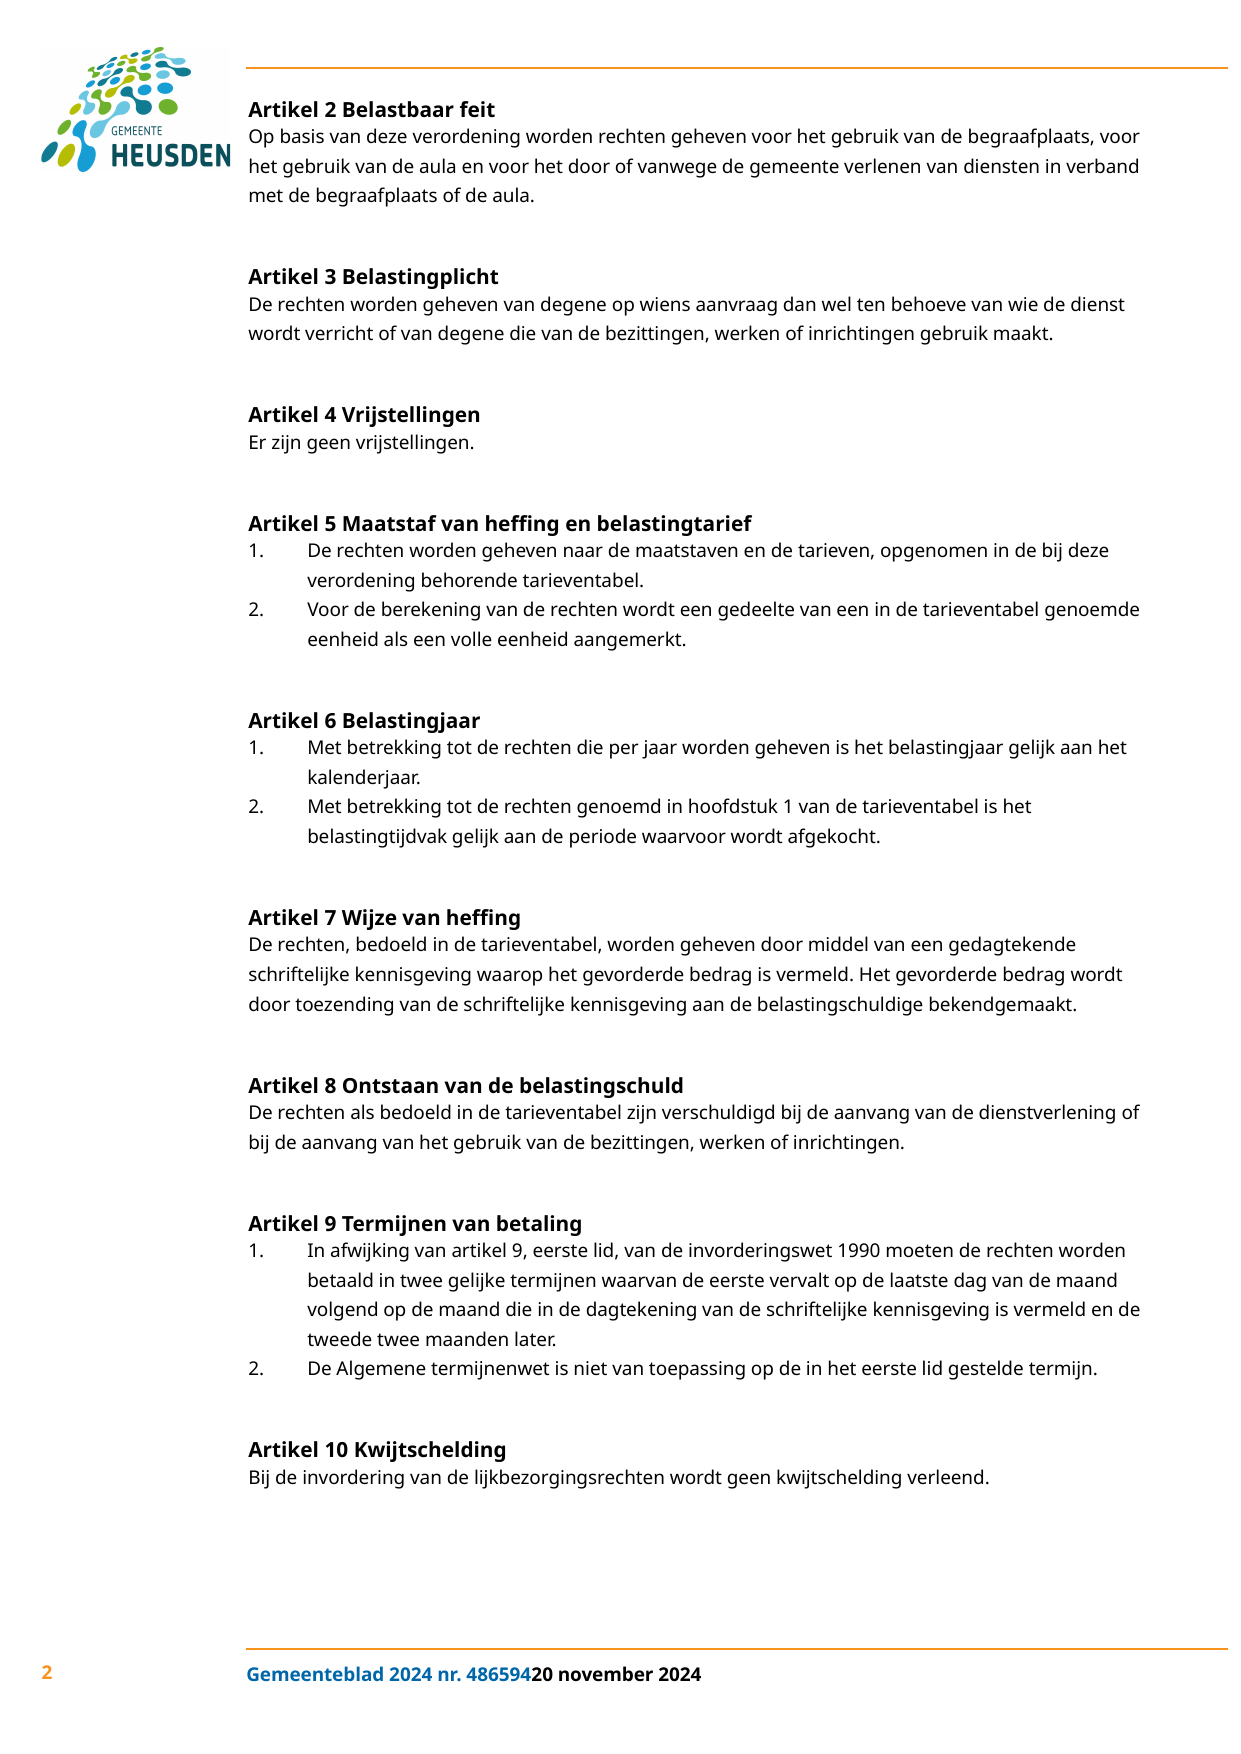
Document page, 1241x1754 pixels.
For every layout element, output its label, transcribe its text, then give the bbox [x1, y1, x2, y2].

text Artikel 9 Termijnen van betaling [248, 1209, 1152, 1237]
text De rechten, bedoeld in de tarieventabel, worden geheven door middel van een gedagtekende schriftelijke kennisgeving waarop het gevorderde bedrag is vermeld. Het gevorderde bedrag wordt door toezending van de schriftelijke kennisgeving aan de belastingschuldige bekendgemaakt. [248, 932, 1152, 1017]
text Op basis van deze verordening worden rechten geheven voor het gebruik van de begraafplaats, voor het gebruik van de aula en voor het door of vanwege de gemeente verlenen van diensten in verband met de begraafplaats of de aula. [248, 123, 1152, 208]
text Artikel 4 Vrijstellingen [248, 400, 1152, 429]
list De Algemene termijnenwet is niet van toepassing op de in het eerste lid gestelde termijn. [248, 1356, 1152, 1381]
text Bij de invordering van de lijkbezorgingsrechten wordt geen kwijtschelding verleend. [248, 1464, 1152, 1490]
text Artikel 6 Belastingjaar [248, 706, 1152, 734]
text Artikel 8 Ontstaan van de belastingschuld [248, 1071, 1152, 1099]
text Artikel 7 Wijze van heffing [248, 903, 1152, 932]
picture [41, 47, 231, 172]
text Artikel 10 Kwijtschelding [248, 1436, 1152, 1464]
list Met betrekking tot de rechten genoemd in hoofdstuk 1 van de tarieventabel is het belastingtijdvak gelijk aan de periode waarvoor wordt afgekocht. [248, 794, 1152, 849]
text Er zijn geen vrijstellingen. [248, 429, 1152, 454]
list In afwijking van artikel 9, eerste lid, van de invorderingswet 1990 moeten de rechten worden betaald in twee gelijke termijnen waarvan de eerste vervalt op de laatste dag van de maand volgend op de maand die in de dagtekening van de schriftelijke kennisgeving is vermeld en de tweede twee maanden later. [248, 1237, 1152, 1352]
list Met betrekking tot de rechten die per jaar worden geheven is het belastingjaar gelijk aan het kalenderjaar. [248, 734, 1152, 790]
text De rechten worden geheven van degene op wiens aanvraag dan wel ten behoeve van wie de dienst wordt verricht of van degene die van de bezittingen, werken of inrichtingen gebruik maakt. [248, 291, 1152, 346]
list De rechten worden geheven naar de maatstaven en de tarieven, opgenomen in de bij deze verordening behorende tarieventabel. [248, 537, 1152, 593]
text De rechten als bedoeld in de tarieventabel zijn verschuldigd bij de aanvang van de dienstverlening of bij de aanvang van het gebruik van de bezittingen, werken of inrichtingen. [248, 1099, 1152, 1154]
text Artikel 3 Belastingplicht [248, 262, 1152, 291]
list Voor de berekening van de rechten wordt een gedeelte van een in de tarieventabel genoemde eenheid als een volle eenheid aangemerkt. [248, 596, 1152, 652]
text Artikel 2 Belastbaar feit [248, 95, 1152, 123]
text Artikel 5 Maatstaf van heffing en belastingtarief [248, 509, 1152, 537]
